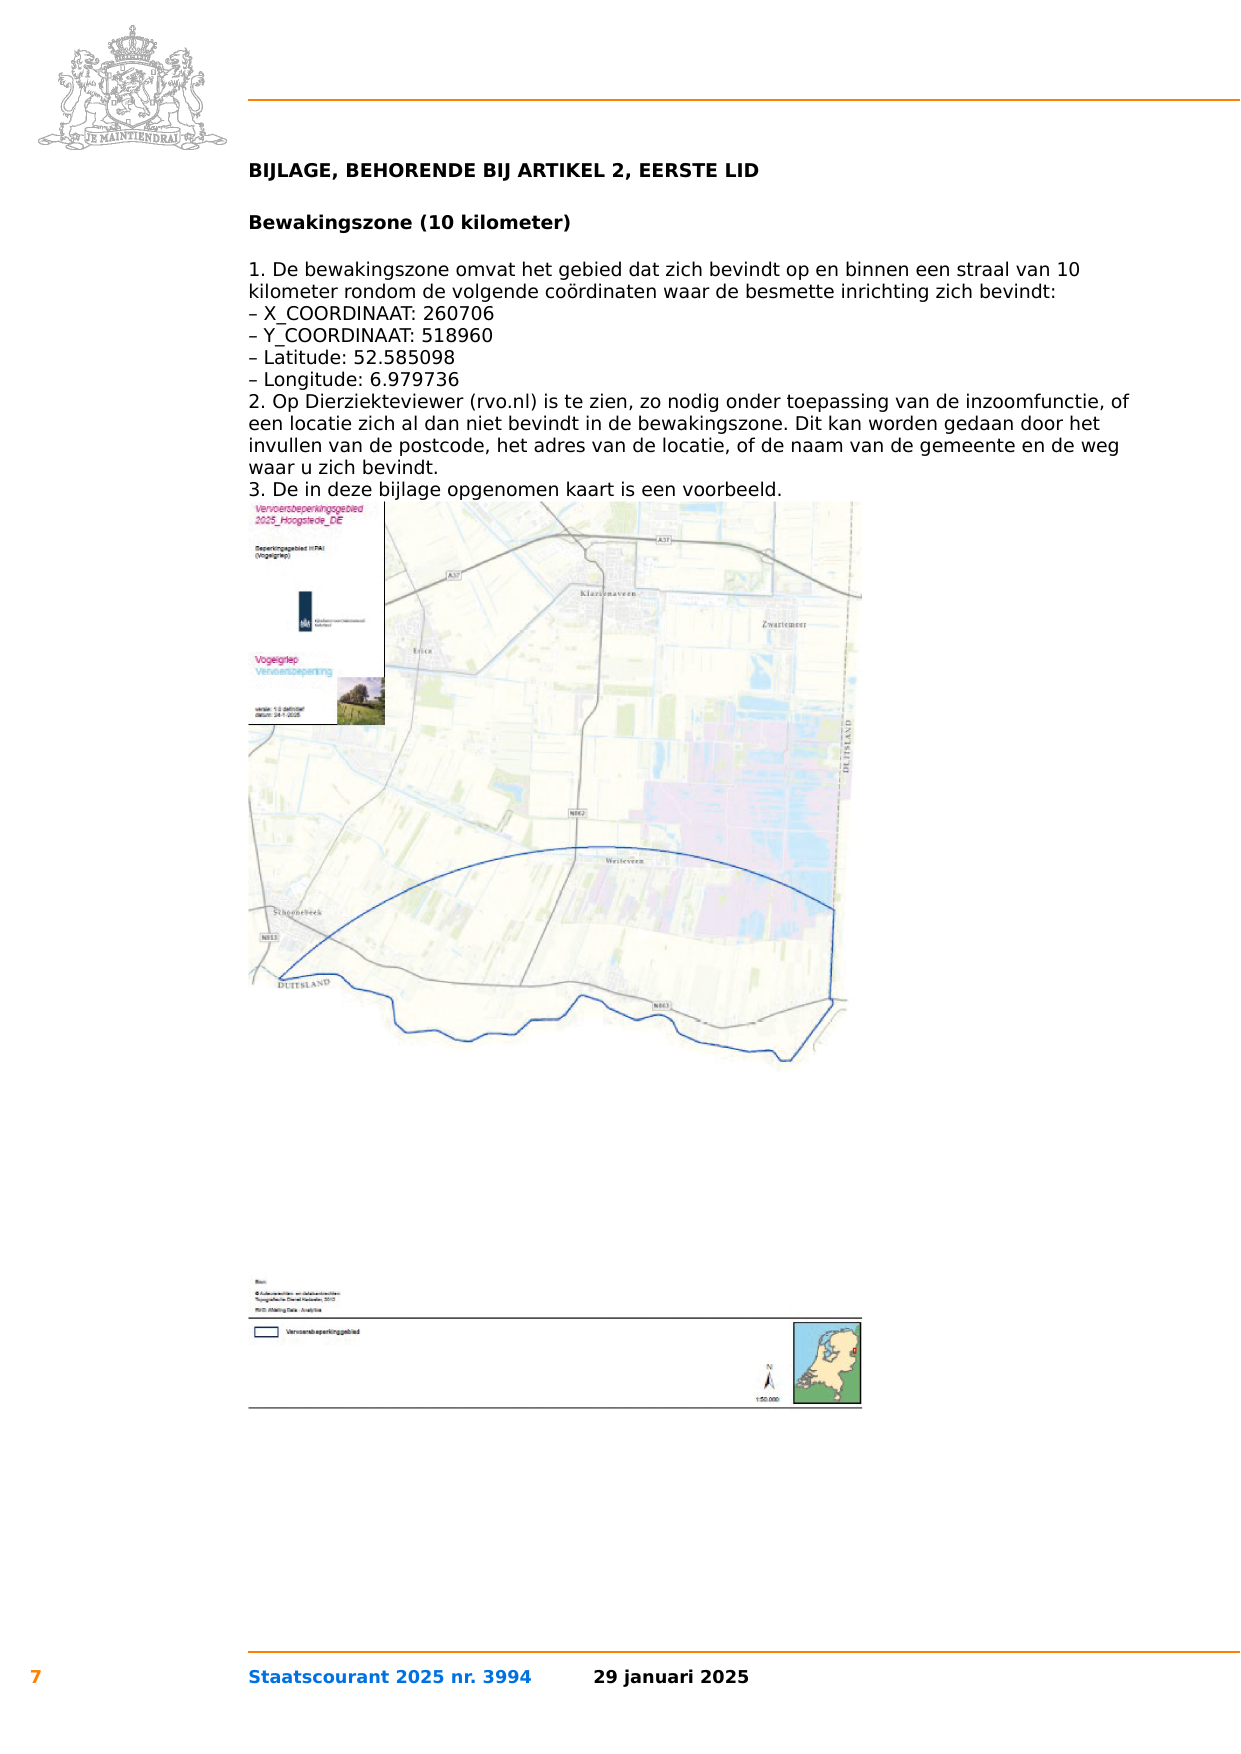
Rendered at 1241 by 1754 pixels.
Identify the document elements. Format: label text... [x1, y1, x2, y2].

text 3. De in deze bijlage opgenomen kaart is een voorbeeld. [248, 479, 1163, 501]
text – Y_COORDINAAT: 518960 [248, 325, 1163, 347]
text – Longitude: 6.979736 [248, 369, 1163, 391]
picture [38, 25, 227, 150]
subtitle BIJLAGE, BEHORENDE BIJ ARTIKEL 2, EERSTE LID [248, 160, 1163, 182]
text 1. De bewakingszone omvat het gebied dat zich bevindt op en binnen een straal van 10 kilometer rondom de volgende coördinaten waar de besmette inrichting zich bevindt: [248, 259, 1163, 303]
subtitle Bewakingszone (10 kilometer) [248, 212, 1163, 234]
text – X_COORDINAAT: 260706 [248, 303, 1163, 325]
picture [248, 500, 863, 1411]
text 2. Op Dierziekteviewer (rvo.nl) is te zien, zo nodig onder toepassing van de inzoomfunctie, of een locatie zich al dan niet bevindt in de bewakingszone. Dit kan worden gedaan door het invullen van de postcode, het adres van de locatie, of de naam van de gemeente en de weg waar u zich bevindt. [248, 391, 1163, 479]
text – Latitude: 52.585098 [248, 347, 1163, 369]
